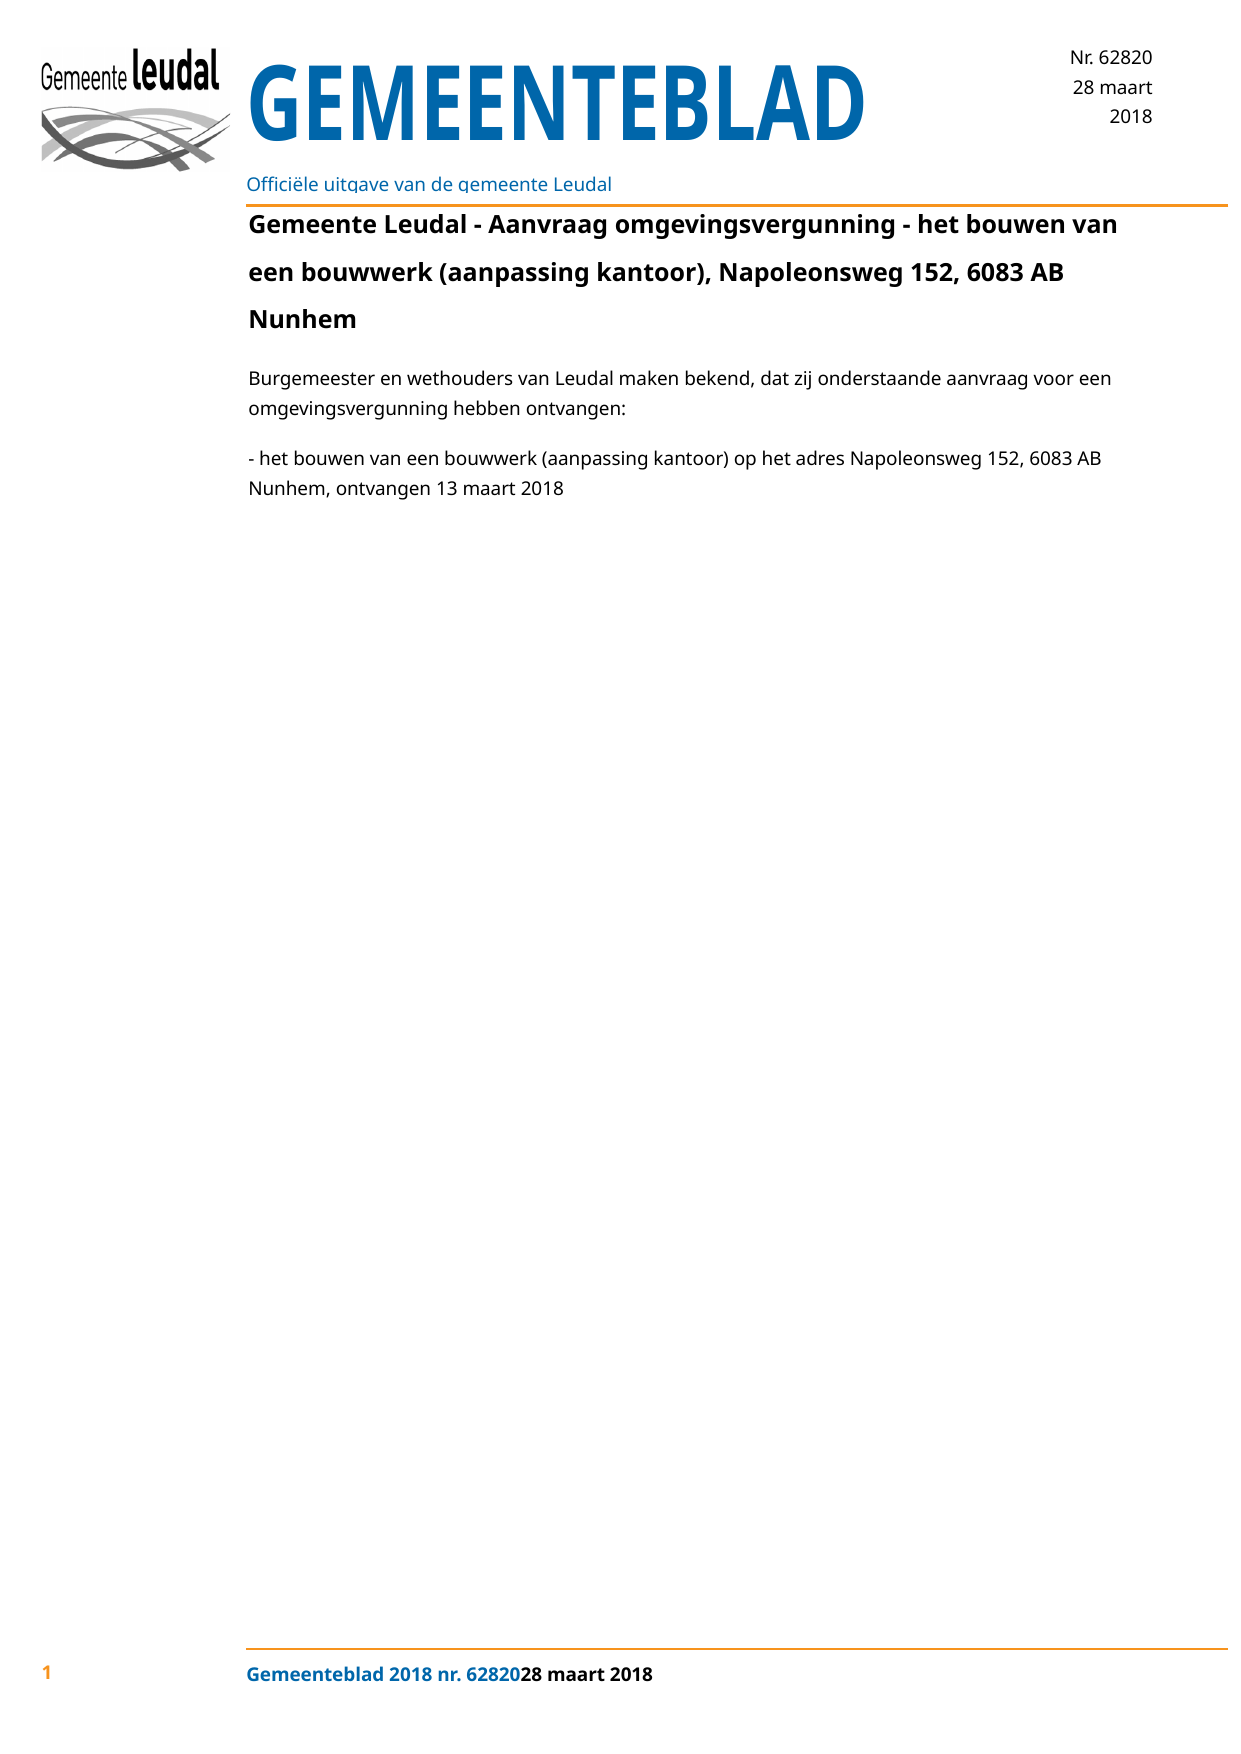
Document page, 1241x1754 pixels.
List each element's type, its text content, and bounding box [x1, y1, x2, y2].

picture [41, 47, 231, 172]
text - het bouwen van een bouwwerk (aanpassing kantoor) op het adres Napoleonsweg 152, 6083 AB Nunhem, ontvangen 13 maart 2018 [248, 446, 1152, 501]
text Gemeente Leudal - Aanvraag omgevingsvergunning - het bouwen van een bouwwerk (aanpassing kantoor), Napoleonsweg 152, 6083 AB Nunhem [248, 207, 1152, 336]
text Burgemeester en wethouders van Leudal maken bekend, dat zij onderstaande aanvraag voor een omgevingsvergunning hebben ontvangen: [248, 366, 1152, 421]
